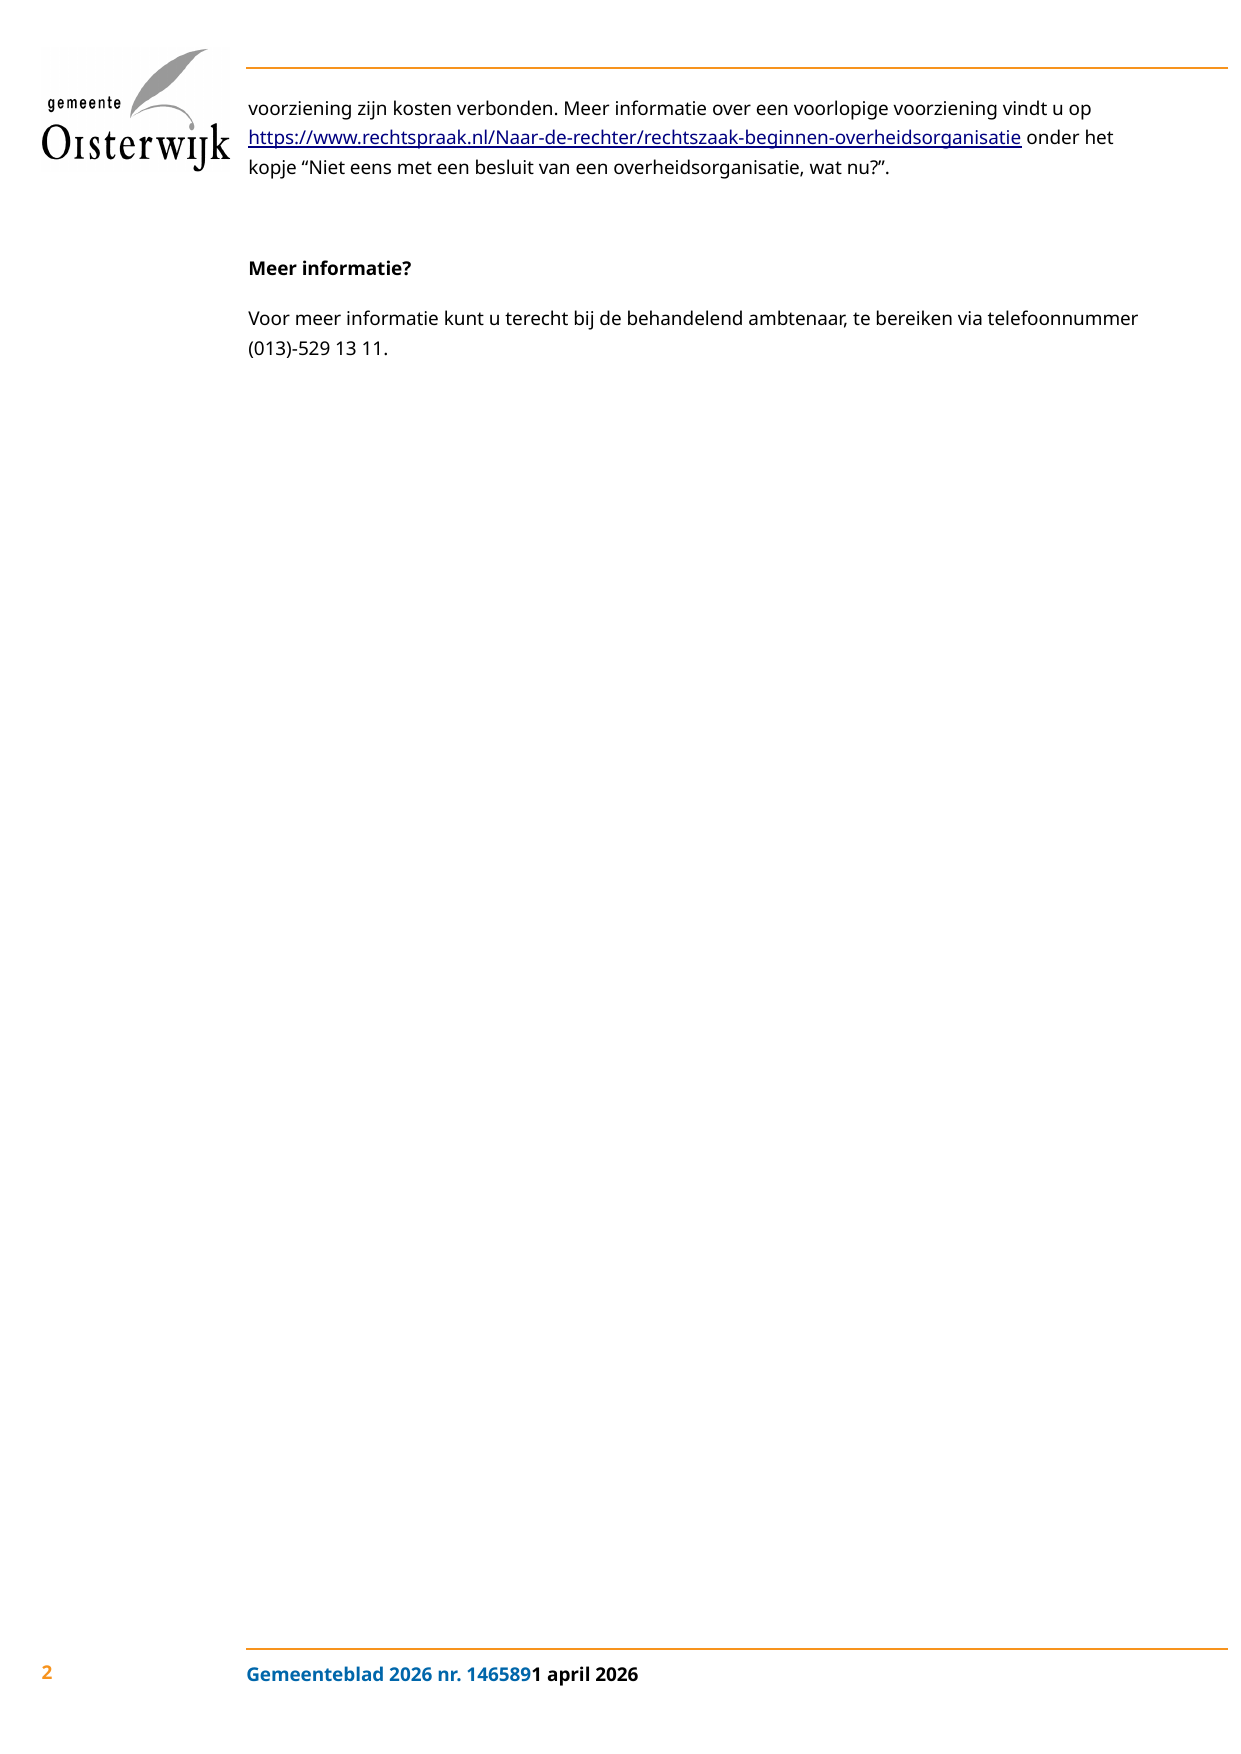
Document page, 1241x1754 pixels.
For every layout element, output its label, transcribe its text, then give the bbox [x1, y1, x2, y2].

text Voor meer informatie kunt u terecht bij de behandelend ambtenaar, te bereiken via telefoonnummer (013)-529 13 11. [248, 305, 1152, 361]
text voorziening zijn kosten verbonden. Meer informatie over een voorlopige voorziening vindt u op https://www.rechtspraak.nl/Naar-de-rechter/rechtszaak-beginnen-overheidsorganisatie onder het kopje “Niet eens met een besluit van een overheidsorganisatie, wat nu?”. [248, 95, 1152, 180]
picture [41, 47, 231, 172]
text Meer informatie? [248, 255, 1152, 281]
